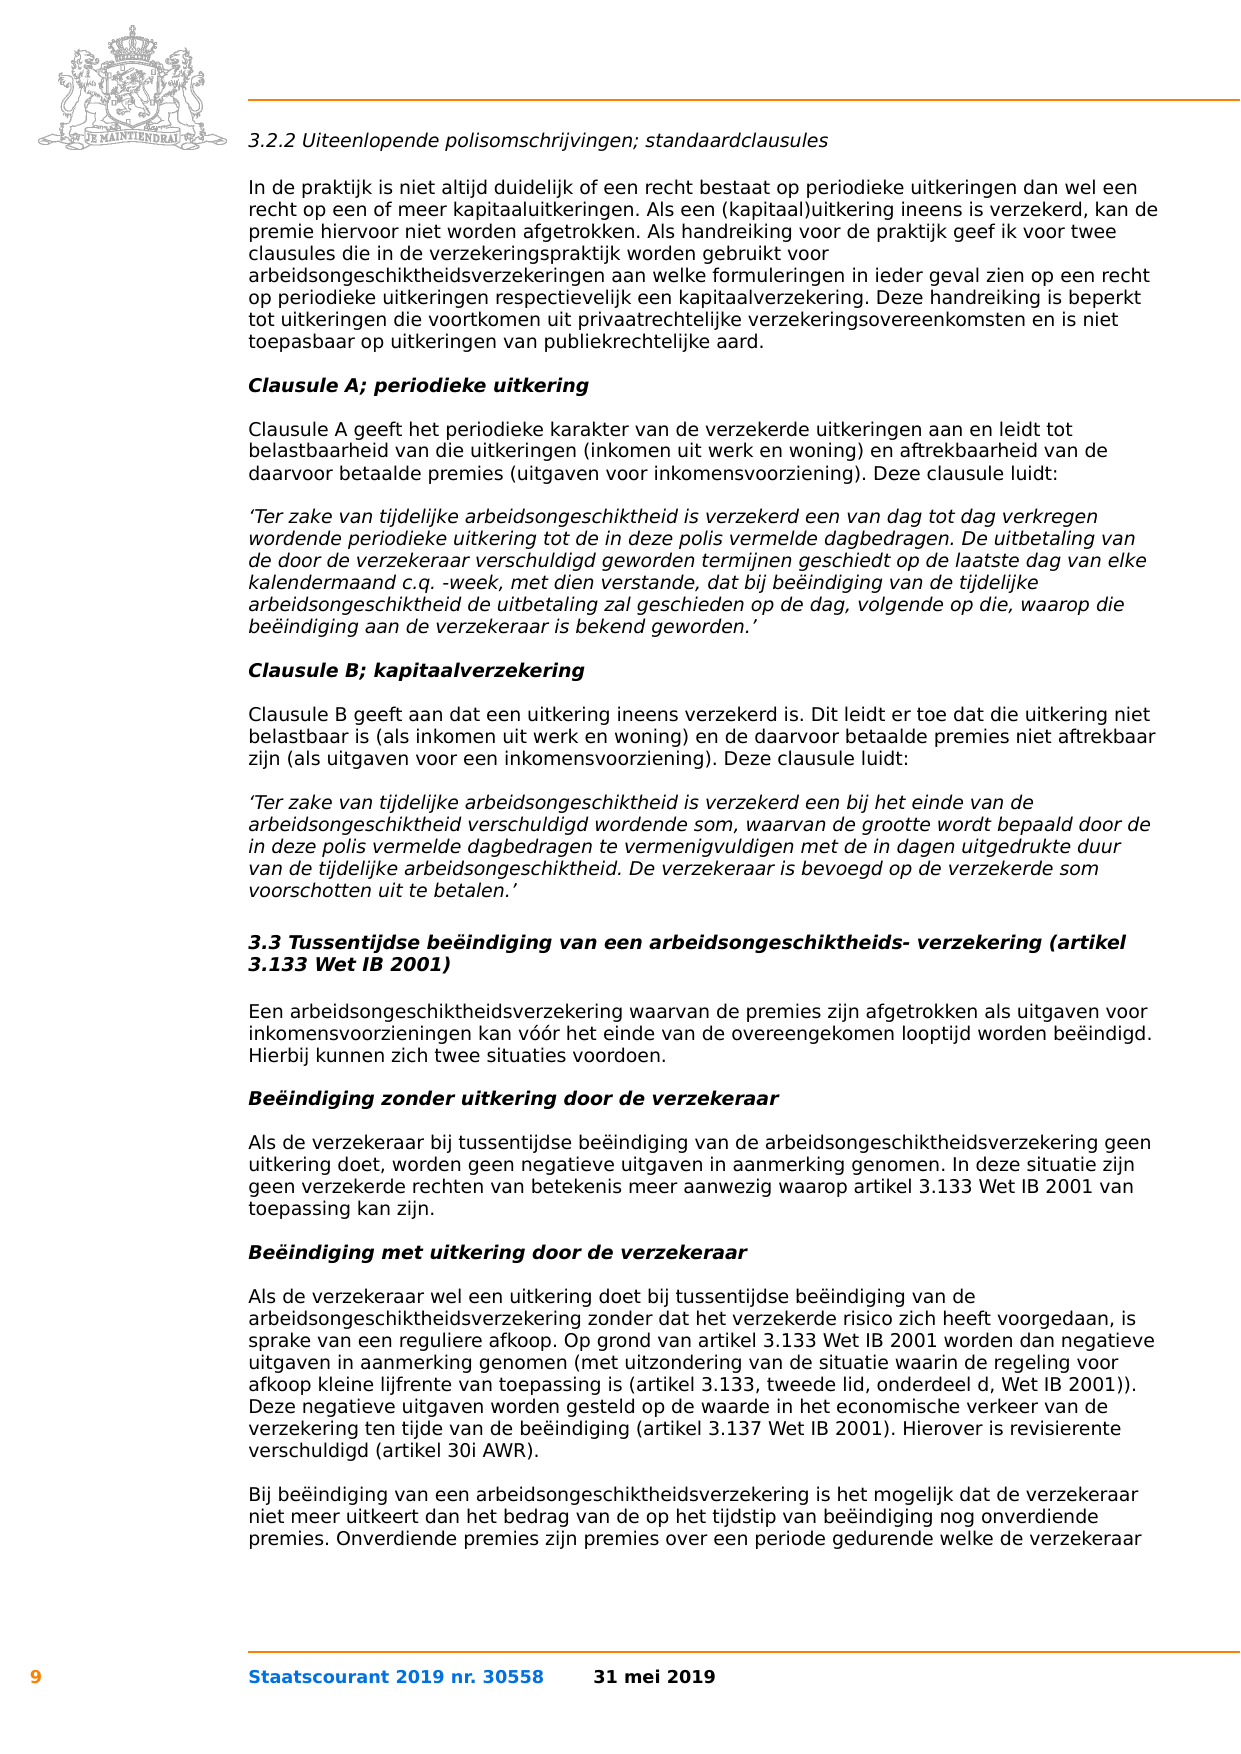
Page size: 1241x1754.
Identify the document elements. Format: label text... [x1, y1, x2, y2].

subtitle Beëindiging met uitkering door de verzekeraar [248, 1242, 1163, 1264]
text Als de verzekeraar wel een uitkering doet bij tussentijdse beëindiging van de arbeidsongeschiktheidsverzekering zonder dat het verzekerde risico zich heeft voorgedaan, is sprake van een reguliere afkoop. Op grond van artikel 3.133 Wet IB 2001 worden dan negatieve uitgaven in aanmerking genomen (met uitzondering van de situatie waarin de regeling voor afkoop kleine lijfrente van toepassing is (artikel 3.133, tweede lid, onderdeel d, Wet IB 2001)). Deze negatieve uitgaven worden gesteld op de waarde in het economische verkeer van de verzekering ten tijde van de beëindiging (artikel 3.137 Wet IB 2001). Hierover is revisierente verschuldigd (artikel 30i AWR). [248, 1286, 1163, 1462]
text ‘Ter zake van tijdelijke arbeidsongeschiktheid is verzekerd een van dag tot dag verkregen wordende periodieke uitkering tot de in deze polis vermelde dagbedragen. De uitbetaling van de door de verzekeraar verschuldigd geworden termijnen geschiedt op de laatste dag van elke kalendermaand c.q. -week, met dien verstande, dat bij beëindiging van de tijdelijke arbeidsongeschiktheid de uitbetaling zal geschieden op de dag, volgende op die, waarop die beëindiging aan de verzekeraar is bekend geworden.’ [248, 506, 1163, 638]
subtitle 3.3 Tussentijdse beëindiging van een arbeidsongeschiktheids- verzekering (artikel 3.133 Wet IB 2001) [248, 932, 1163, 976]
text Als de verzekeraar bij tussentijdse beëindiging van de arbeidsongeschiktheidsverzekering geen uitkering doet, worden geen negatieve uitgaven in aanmerking genomen. In deze situatie zijn geen verzekerde rechten van betekenis meer aanwezig waarop artikel 3.133 Wet IB 2001 van toepassing kan zijn. [248, 1132, 1163, 1220]
text Clausule A geeft het periodieke karakter van de verzekerde uitkeringen aan en leidt tot belastbaarheid van die uitkeringen (inkomen uit werk en woning) en aftrekbaarheid van de daarvoor betaalde premies (uitgaven voor inkomensvoorziening). Deze clausule luidt: [248, 418, 1163, 484]
text ‘Ter zake van tijdelijke arbeidsongeschiktheid is verzekerd een bij het einde van de arbeidsongeschiktheid verschuldigd wordende som, waarvan de grootte wordt bepaald door de in deze polis vermelde dagbedragen te vermenigvuldigen met de in dagen uitgedrukte duur van de tijdelijke arbeidsongeschiktheid. De verzekeraar is bevoegd op de verzekerde som voorschotten uit te betalen.’ [248, 792, 1163, 902]
subtitle Clausule A; periodieke uitkering [248, 374, 1163, 397]
subtitle Beëindiging zonder uitkering door de verzekeraar [248, 1088, 1163, 1110]
text In de praktijk is niet altijd duidelijk of een recht bestaat op periodieke uitkeringen dan wel een recht op een of meer kapitaaluitkeringen. Als een (kapitaal)uitkering ineens is verzekerd, kan de premie hiervoor niet worden afgetrokken. Als handreiking voor de praktijk geef ik voor twee clausules die in de verzekeringspraktijk worden gebruikt voor arbeidsongeschiktheidsverzekeringen aan welke formuleringen in ieder geval zien op een recht op periodieke uitkeringen respectievelijk een kapitaalverzekering. Deze handreiking is beperkt tot uitkeringen die voortkomen uit privaatrechtelijke verzekeringsovereenkomsten en is niet toepasbaar op uitkeringen van publiekrechtelijke aard. [248, 177, 1163, 353]
subtitle 3.2.2 Uiteenlopende polisomschrijvingen; standaardclausules [248, 130, 1163, 152]
picture [38, 25, 227, 150]
text Bij beëindiging van een arbeidsongeschiktheidsverzekering is het mogelijk dat de verzekeraar niet meer uitkeert dan het bedrag van de op het tijdstip van beëindiging nog onverdiende premies. Onverdiende premies zijn premies over een periode gedurende welke de verzekeraar [248, 1483, 1163, 1549]
text Een arbeidsongeschiktheidsverzekering waarvan de premies zijn afgetrokken als uitgaven voor inkomensvoorzieningen kan vóór het einde van de overeengekomen looptijd worden beëindigd. Hierbij kunnen zich twee situaties voordoen. [248, 1001, 1163, 1066]
text Clausule B geeft aan dat een uitkering ineens verzekerd is. Dit leidt er toe dat die uitkering niet belastbaar is (als inkomen uit werk en woning) en de daarvoor betaalde premies niet aftrekbaar zijn (als uitgaven voor een inkomensvoorziening). Deze clausule luidt: [248, 704, 1163, 770]
subtitle Clausule B; kapitaalverzekering [248, 660, 1163, 682]
